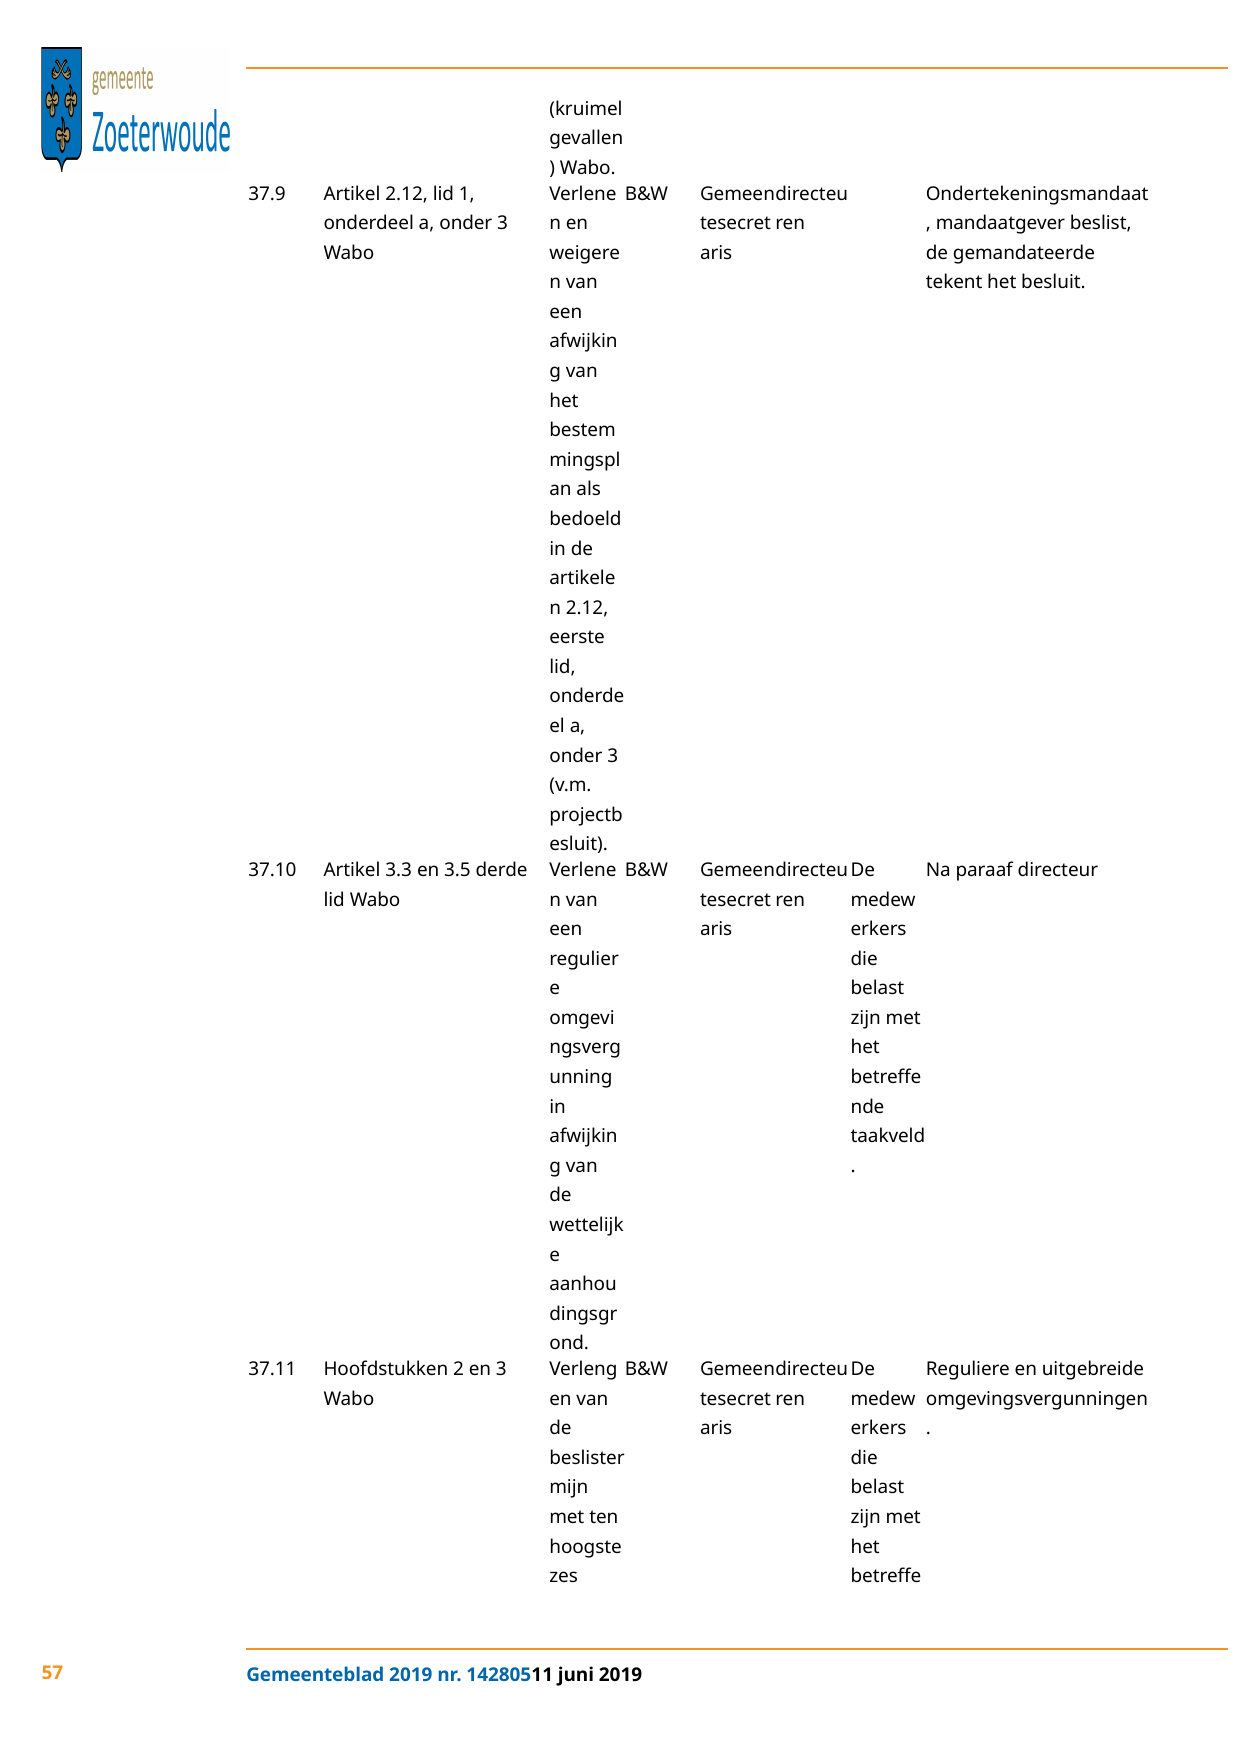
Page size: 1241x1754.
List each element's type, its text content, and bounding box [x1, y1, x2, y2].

table_cell Artikel 2.12, lid 1, onderdeel a, onder 3 Wabo [323, 180, 549, 856]
table_cell 37.11 [248, 1355, 323, 1588]
table_cell Artikel 3.3 en 3.5 derde lid Wabo [323, 856, 549, 1355]
table_cell Hoofdstukken 2 en 3 Wabo [323, 1355, 549, 1588]
table_cell directeuren [775, 856, 850, 1355]
table_cell Gemeentesecretaris [700, 1355, 775, 1588]
table_cell [700, 95, 775, 180]
table_cell 37.10 [248, 856, 323, 1355]
table_cell Verlenen van een reguliere omgevingsvergunning in afwijking van de wettelijke aanhoudingsgrond. [549, 856, 624, 1355]
table_cell B&W [625, 856, 700, 1355]
table_cell Gemeentesecretaris [700, 180, 775, 856]
table_cell De medewerkers die belast zijn met het betreffe [850, 1355, 926, 1588]
table_cell (kruimelgevallen) Wabo. [549, 95, 624, 180]
table_cell Verlengen van de beslistermijn met ten hoogste zes [549, 1355, 624, 1588]
table_cell De medewerkers die belast zijn met het betreffende taakveld. [850, 856, 926, 1355]
table_cell B&W [625, 180, 700, 856]
picture [41, 47, 231, 172]
table_cell Reguliere en uitgebreide omgevingsvergunningen. [926, 1355, 1152, 1588]
table_cell Verlenen en weigeren van een afwijking van het bestemmingsplan als bedoeld in de artikelen 2.12, eerste lid, onderdeel a, onder 3 (v.m. projectbesluit). [549, 180, 624, 856]
table_cell [323, 95, 549, 180]
table_cell 37.9 [248, 180, 323, 856]
table_cell [775, 95, 850, 180]
table_cell [850, 180, 926, 856]
table_cell [850, 95, 926, 180]
table_cell Na paraaf directeur [926, 856, 1152, 1355]
table_cell B&W [625, 1355, 700, 1588]
table_cell Ondertekeningsmandaat, mandaatgever beslist, de gemandateerde tekent het besluit. [926, 180, 1152, 856]
table_cell [625, 95, 700, 180]
table_cell Gemeentesecretaris [700, 856, 775, 1355]
table_cell directeuren [775, 1355, 850, 1588]
table_cell [926, 95, 1152, 180]
table_cell [248, 95, 323, 180]
table_cell directeuren [775, 180, 850, 856]
